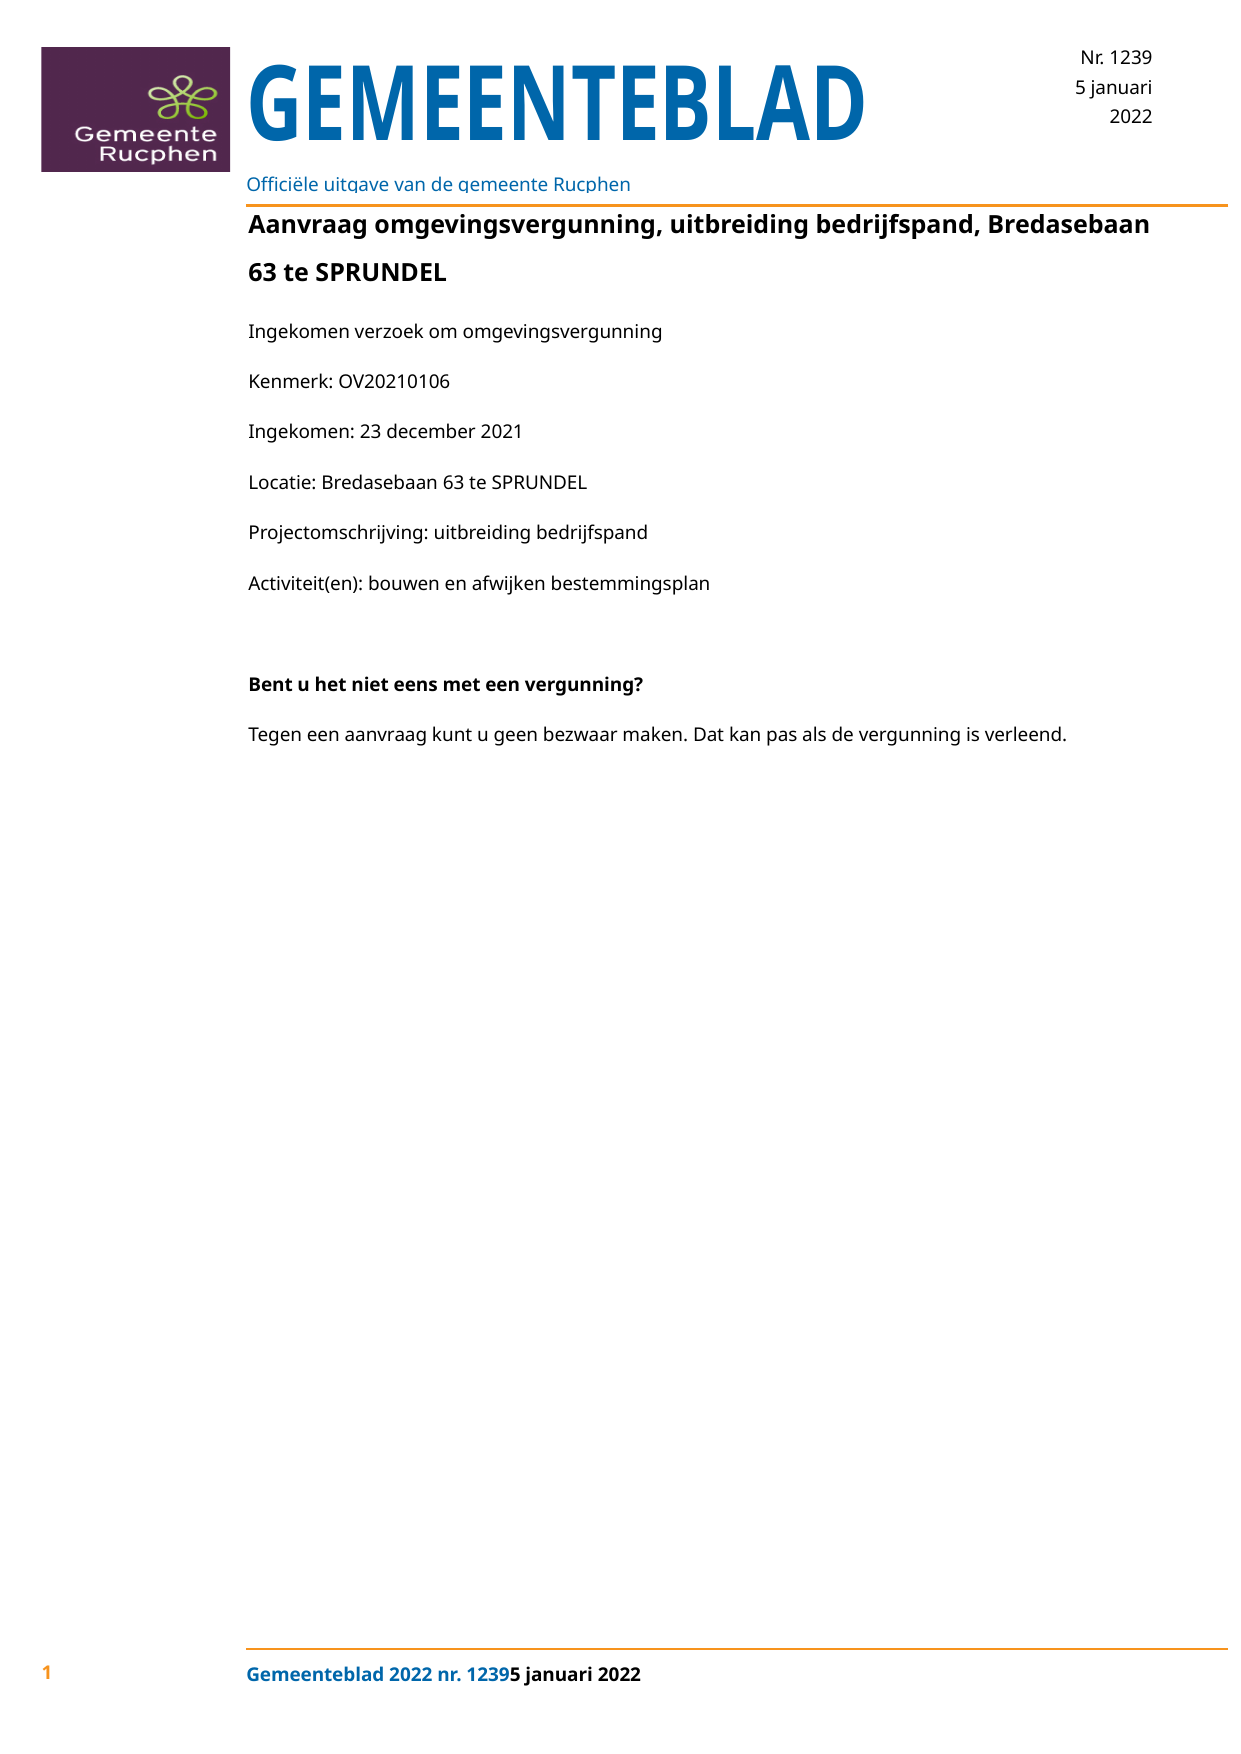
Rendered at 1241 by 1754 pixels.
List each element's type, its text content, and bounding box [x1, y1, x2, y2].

text Projectomschrijving: uitbreiding bedrijfspand [248, 519, 1152, 545]
picture [41, 47, 231, 172]
text Ingekomen verzoek om omgevingsvergunning [248, 318, 1152, 344]
text Locatie: Bredasebaan 63 te SPRUNDEL [248, 469, 1152, 495]
text Bent u het niet eens met een vergunning? [248, 671, 1152, 697]
text Tegen een aanvraag kunt u geen bezwaar maken. Dat kan pas als de vergunning is verleend. [248, 721, 1152, 747]
text Kenmerk: OV20210106 [248, 368, 1152, 394]
text Activiteit(en): bouwen en afwijken bestemmingsplan [248, 570, 1152, 596]
text Aanvraag omgevingsvergunning, uitbreiding bedrijfspand, Bredasebaan 63 te SPRUNDEL [248, 207, 1152, 288]
text Ingekomen: 23 december 2021 [248, 419, 1152, 444]
